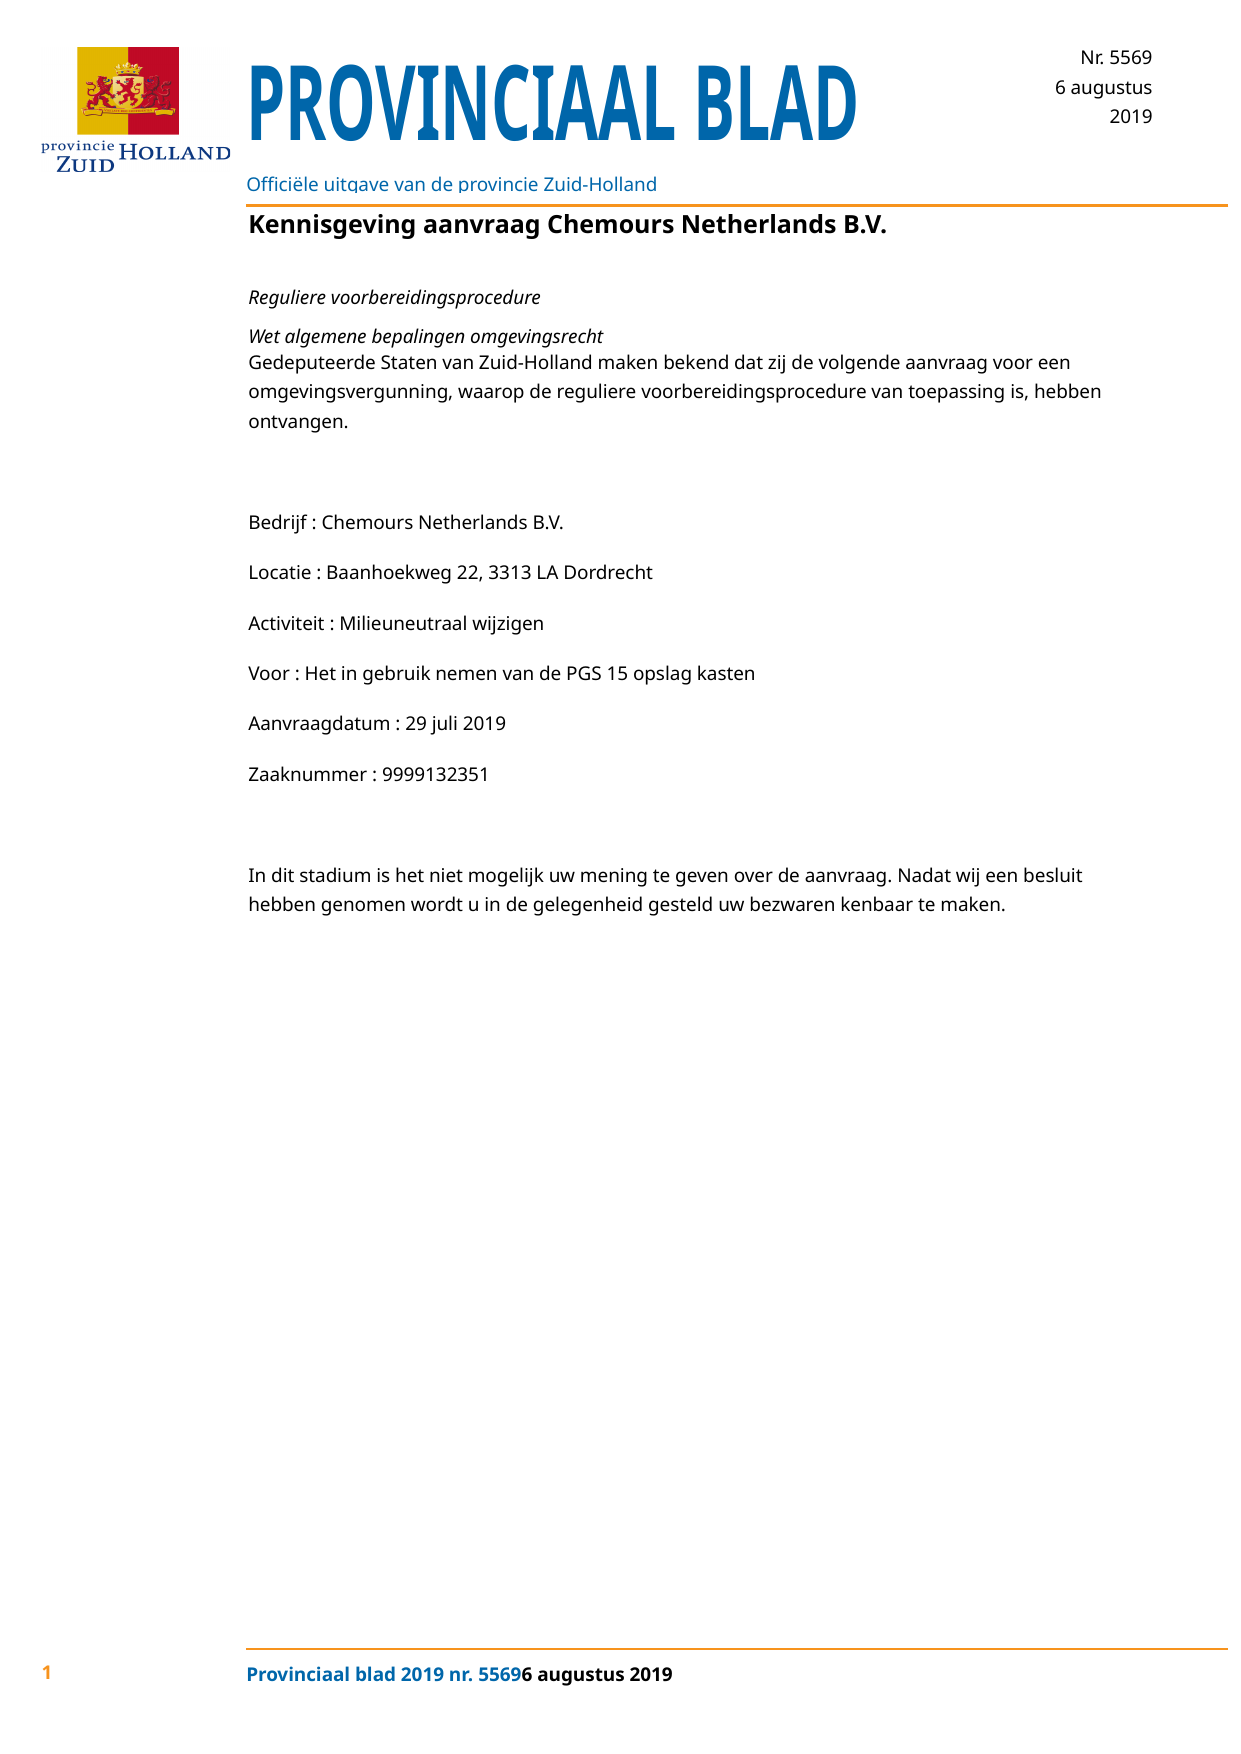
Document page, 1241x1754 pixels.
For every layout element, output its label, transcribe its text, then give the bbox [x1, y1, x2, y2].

text Aanvraagdatum : 29 juli 2019 [248, 711, 1152, 736]
picture [41, 47, 231, 172]
text In dit stadium is het niet mogelijk uw mening te geven over de aanvraag. Nadat wij een besluit hebben genomen wordt u in de gelegenheid gesteld uw bezwaren kenbaar te maken. [248, 862, 1152, 917]
text Locatie : Baanhoekweg 22, 3313 LA Dordrecht [248, 559, 1152, 585]
text Wet algemene bepalingen omgevingsrecht [248, 323, 1152, 349]
text Activiteit : Milieuneutraal wijzigen [248, 610, 1152, 635]
text Zaaknummer : 9999132351 [248, 761, 1152, 787]
text Bedrijf : Chemours Netherlands B.V. [248, 509, 1152, 534]
text Voor : Het in gebruik nemen van de PGS 15 opslag kasten [248, 660, 1152, 686]
text Gedeputeerde Staten van Zuid-Holland maken bekend dat zij de volgende aanvraag voor een omgevingsvergunning, waarop de reguliere voorbereidingsprocedure van toepassing is, hebben ontvangen. [248, 349, 1152, 434]
text Kennisgeving aanvraag Chemours Netherlands B.V. [248, 207, 1152, 241]
text Reguliere voorbereidingsprocedure [248, 284, 1152, 309]
